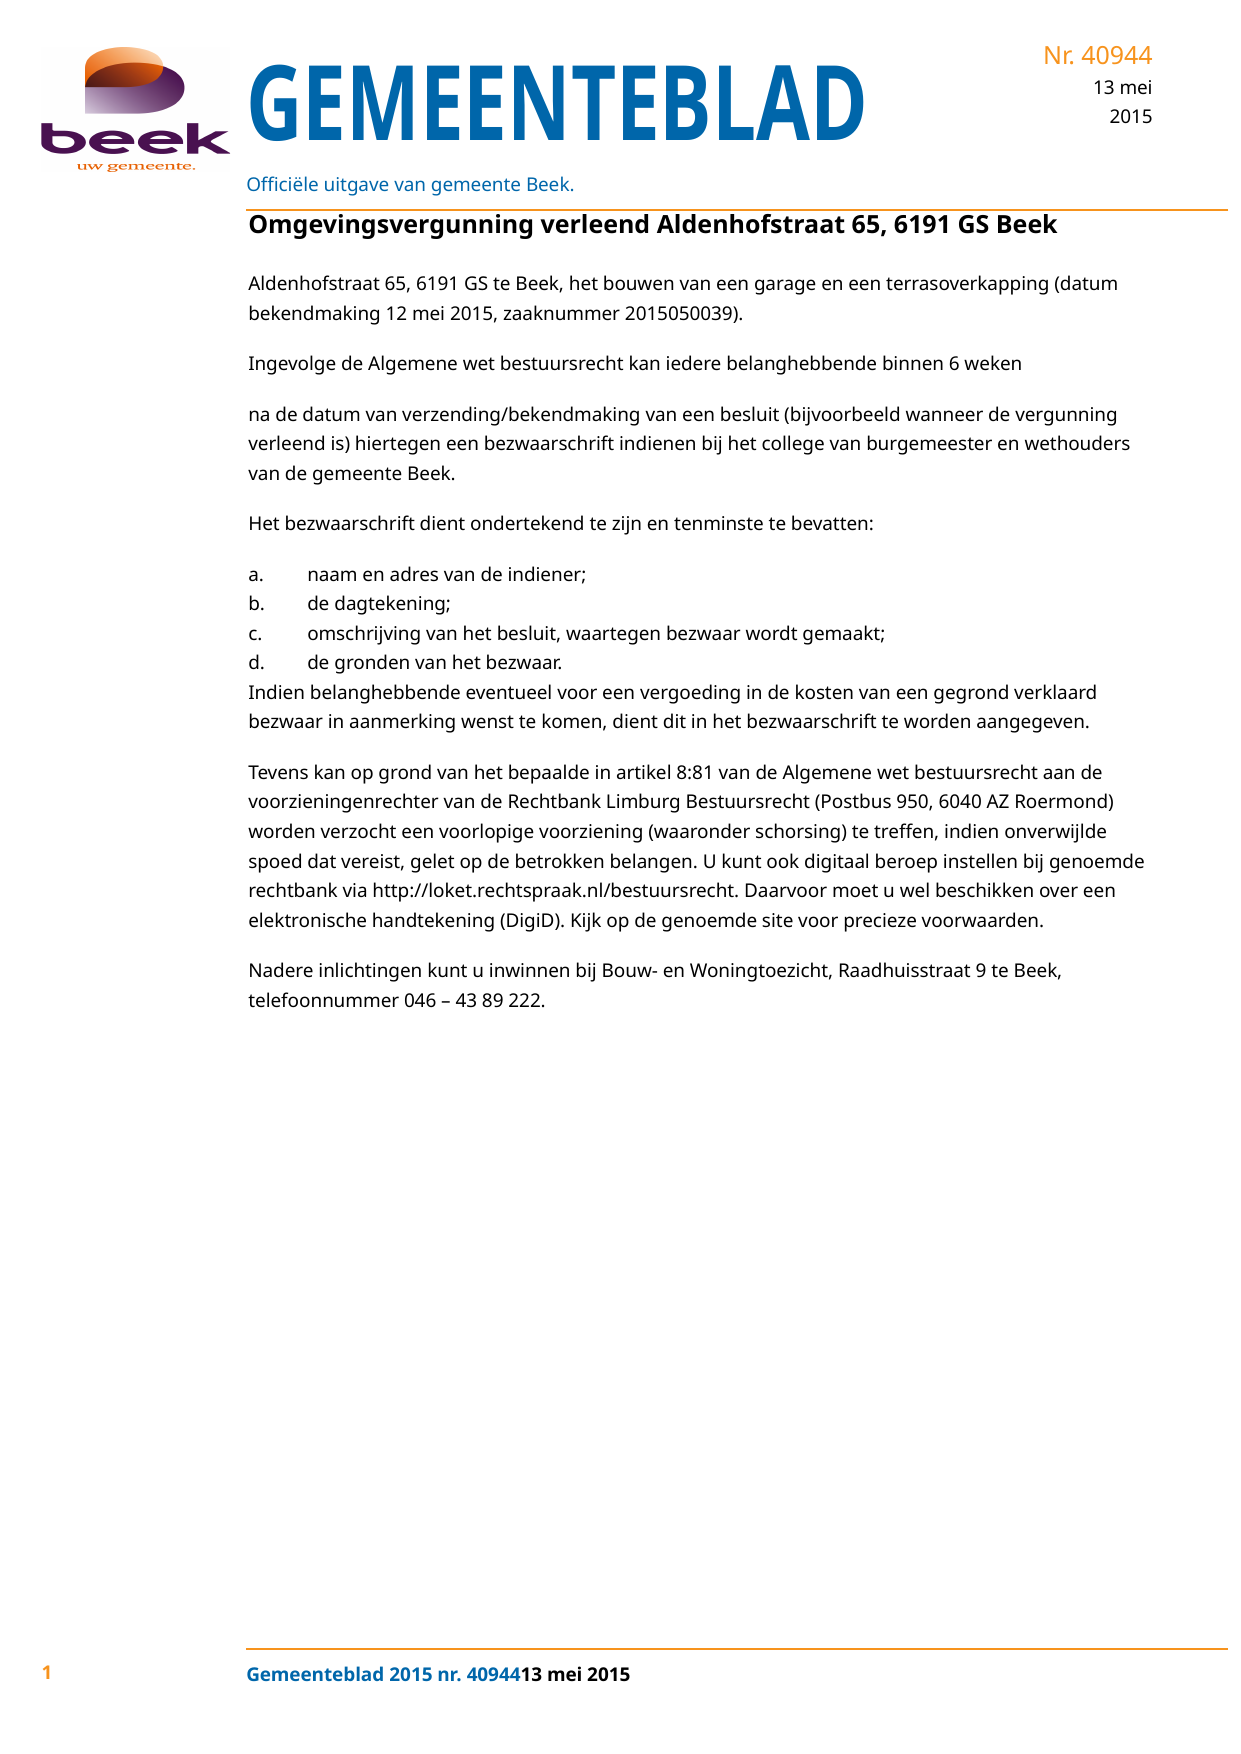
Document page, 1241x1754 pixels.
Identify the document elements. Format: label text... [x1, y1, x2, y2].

list de gronden van het bezwaar. [248, 649, 1152, 675]
text Indien belanghebbende eventueel voor een vergoeding in de kosten van een gegrond verklaard bezwaar in aanmerking wenst te komen, dient dit in het bezwaarschrift te worden aangegeven. [248, 679, 1152, 734]
list omschrijving van het besluit, waartegen bezwaar wordt gemaakt; [248, 620, 1152, 646]
picture [41, 47, 231, 172]
text Ingevolge de Algemene wet bestuursrecht kan iedere belanghebbende binnen 6 weken [248, 350, 1152, 376]
text Tevens kan op grond van het bepaalde in artikel 8:81 van de Algemene wet bestuursrecht aan de voorzieningenrechter van de Rechtbank Limburg Bestuursrecht (Postbus 950, 6040 AZ Roermond) worden verzocht een voorlopige voorziening (waaronder schorsing) te treffen, indien onverwijlde spoed dat vereist, gelet op de betrokken belangen. U kunt ook digitaal beroep instellen bij genoemde rechtbank via http://loket.rechtspraak.nl/bestuursrecht. Daarvoor moet u wel beschikken over een elektronische handtekening (DigiD). Kijk op de genoemde site voor precieze voorwaarden. [248, 759, 1152, 933]
text Nadere inlichtingen kunt u inwinnen bij Bouw- en Woningtoezicht, Raadhuisstraat 9 te Beek, telefoonnummer 046 – 43 89 222. [248, 957, 1152, 1013]
text Aldenhofstraat 65, 6191 GS te Beek, het bouwen van een garage en een terrasoverkapping (datum bekendmaking 12 mei 2015, zaaknummer 2015050039). [248, 270, 1152, 326]
text na de datum van verzending/bekendmaking van een besluit (bijvoorbeeld wanneer de vergunning verleend is) hiertegen een bezwaarschrift indienen bij het college van burgemeester en wethouders van de gemeente Beek. [248, 401, 1152, 486]
text Het bezwaarschrift dient ondertekend te zijn en tenminste te bevatten: [248, 510, 1152, 536]
list naam en adres van de indiener; [248, 561, 1152, 586]
list de dagtekening; [248, 590, 1152, 616]
text Omgevingsvergunning verleend Aldenhofstraat 65, 6191 GS Beek [248, 211, 1152, 241]
